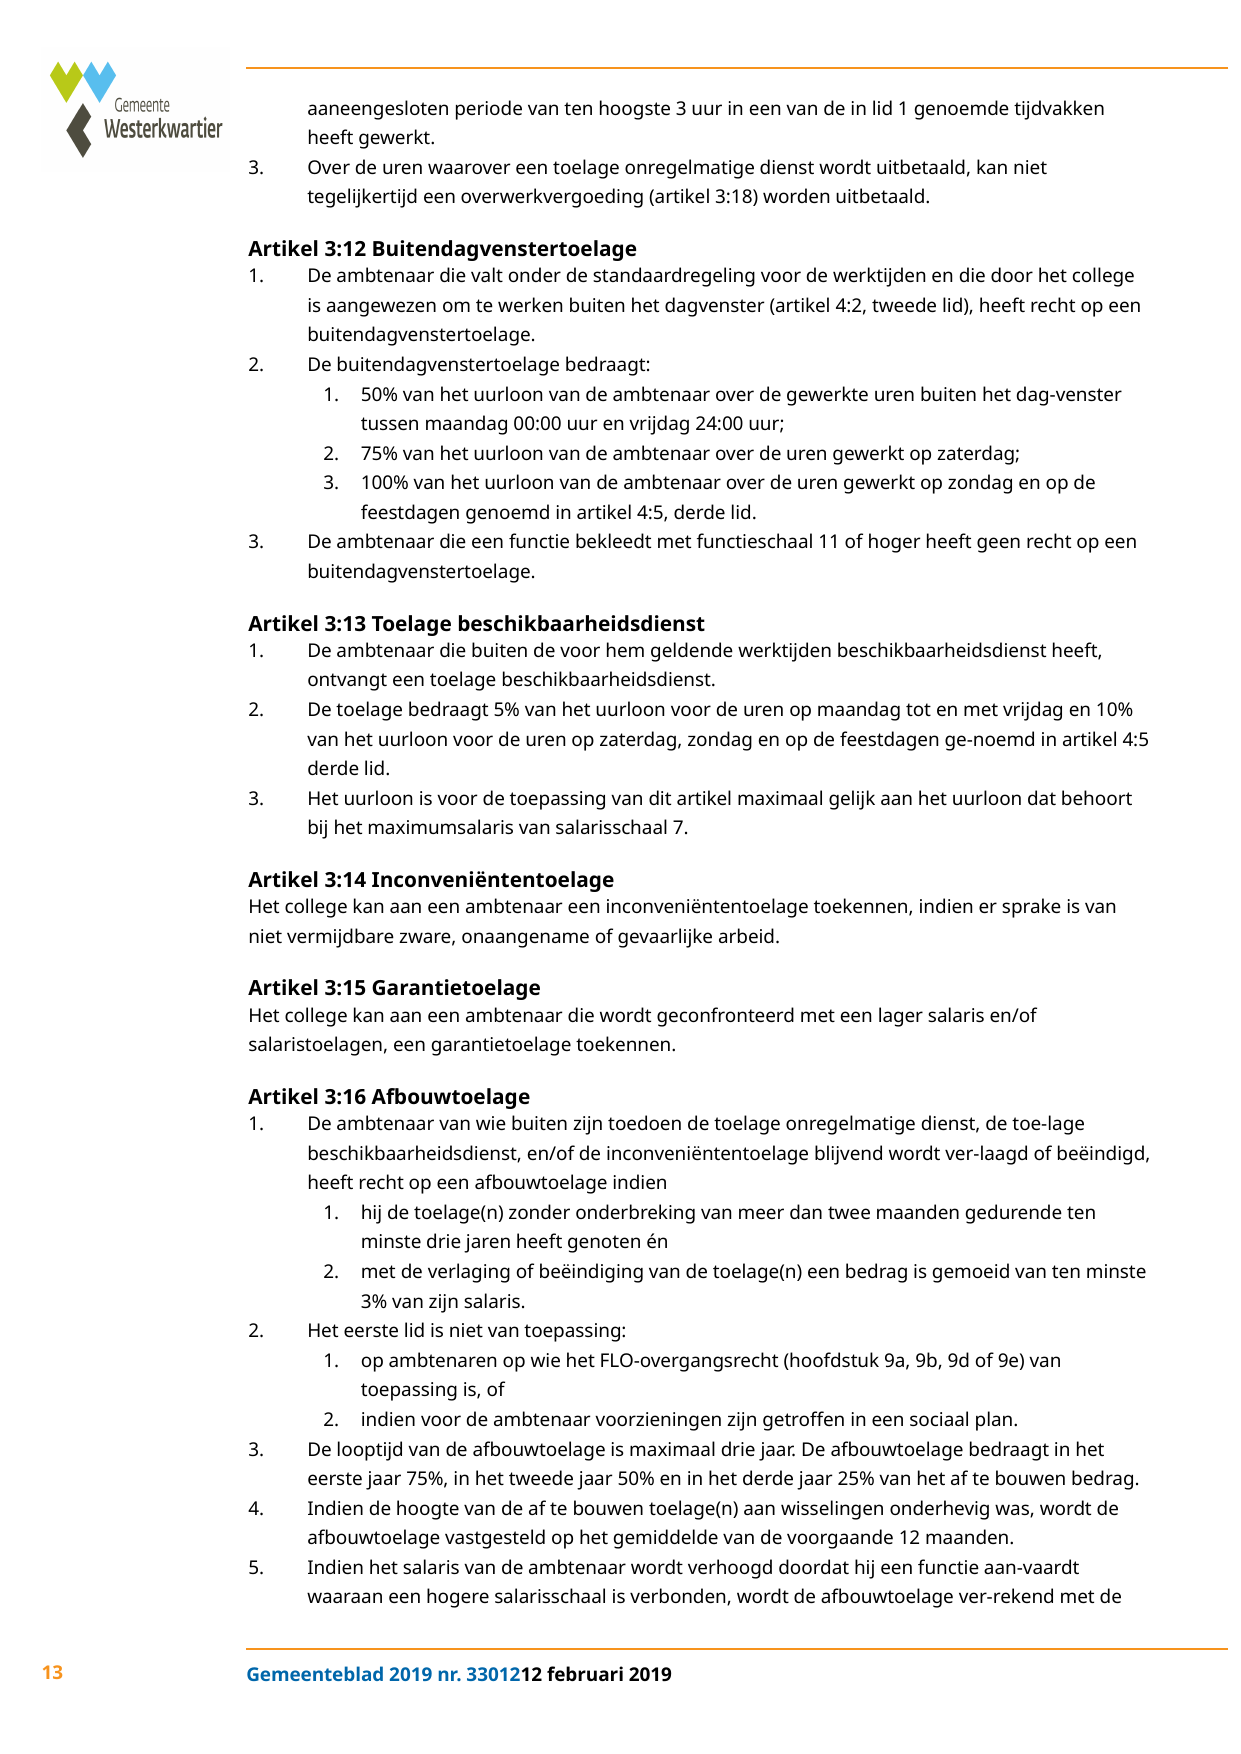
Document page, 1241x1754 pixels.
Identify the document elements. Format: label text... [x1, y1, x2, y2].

list Indien de hoogte van de af te bouwen toelage(n) aan wisselingen onderhevig was, wordt de afbouwtoelage vastgesteld op het gemiddelde van de voorgaande 12 maanden. [248, 1495, 1152, 1550]
list op ambtenaren op wie het FLO-overgangsrecht (hoofdstuk 9a, 9b, 9d of 9e) van toepassing is, of [323, 1347, 1152, 1402]
text Artikel 3:12 Buitendagvenstertoelage [248, 234, 1152, 262]
list 50% van het uurloon van de ambtenaar over de gewerkte uren buiten het dag-venster tussen maandag 00:00 uur en vrijdag 24:00 uur; [323, 381, 1152, 436]
list aaneengesloten periode van ten hoogste 3 uur in een van de in lid 1 genoemde tijdvakken heeft gewerkt. [248, 95, 1152, 150]
list hij de toelage(n) zonder onderbreking van meer dan twee maanden gedurende ten minste drie jaren heeft genoten én [323, 1199, 1152, 1254]
text Artikel 3:13 Toelage beschikbaarheidsdienst [248, 609, 1152, 637]
list indien voor de ambtenaar voorzieningen zijn getroffen in een sociaal plan. [323, 1406, 1152, 1432]
text Artikel 3:15 Garantietoelage [248, 973, 1152, 1002]
list Over de uren waarover een toelage onregelmatige dienst wordt uitbetaald, kan niet tegelijkertijd een overwerkvergoeding (artikel 3:18) worden uitbetaald. [248, 154, 1152, 209]
list De ambtenaar die valt onder de standaardregeling voor de werktijden en die door het college is aangewezen om te werken buiten het dagvenster (artikel 4:2, tweede lid), heeft recht op een buitendagvenstertoelage. [248, 262, 1152, 347]
text Het college kan aan een ambtenaar een inconveniëntentoelage toekennen, indien er sprake is van niet vermijdbare zware, onaangename of gevaarlijke arbeid. [248, 893, 1152, 949]
text Het college kan aan een ambtenaar die wordt geconfronteerd met een lager salaris en/of salaristoelagen, een garantietoelage toekennen. [248, 1002, 1152, 1057]
list De looptijd van de afbouwtoelage is maximaal drie jaar. De afbouwtoelage bedraagt in het eerste jaar 75%, in het tweede jaar 50% en in het derde jaar 25% van het af te bouwen bedrag. [248, 1436, 1152, 1491]
list met de verlaging of beëindiging van de toelage(n) een bedrag is gemoeid van ten minste 3% van zijn salaris. [323, 1258, 1152, 1313]
list De ambtenaar die buiten de voor hem geldende werktijden beschikbaarheidsdienst heeft, ontvangt een toelage beschikbaarheidsdienst. [248, 637, 1152, 692]
list De toelage bedraagt 5% van het uurloon voor de uren op maandag tot en met vrijdag en 10% van het uurloon voor de uren op zaterdag, zondag en op de feestdagen ge-noemd in artikel 4:5 derde lid. [248, 696, 1152, 781]
list Het eerste lid is niet van toepassing: [248, 1317, 1152, 1343]
list 100% van het uurloon van de ambtenaar over de uren gewerkt op zondag en op de feestdagen genoemd in artikel 4:5, derde lid. [323, 469, 1152, 525]
list Het uurloon is voor de toepassing van dit artikel maximaal gelijk aan het uurloon dat behoort bij het maximumsalaris van salarisschaal 7. [248, 785, 1152, 840]
list Indien het salaris van de ambtenaar wordt verhoogd doordat hij een functie aan-vaardt waaraan een hogere salarisschaal is verbonden, wordt de afbouwtoelage ver-rekend met de [248, 1554, 1152, 1609]
text Artikel 3:16 Afbouwtoelage [248, 1082, 1152, 1110]
list 75% van het uurloon van de ambtenaar over de uren gewerkt op zaterdag; [323, 440, 1152, 466]
text Artikel 3:14 Inconveniëntentoelage [248, 865, 1152, 893]
list De ambtenaar die een functie bekleedt met functieschaal 11 of hoger heeft geen recht op een buitendagvenstertoelage. [248, 529, 1152, 584]
list De buitendagvenstertoelage bedraagt: [248, 351, 1152, 377]
picture [41, 47, 231, 172]
list De ambtenaar van wie buiten zijn toedoen de toelage onregelmatige dienst, de toe-lage beschikbaarheidsdienst, en/of de inconveniëntentoelage blijvend wordt ver-laagd of beëindigd, heeft recht op een afbouwtoelage indien [248, 1110, 1152, 1195]
